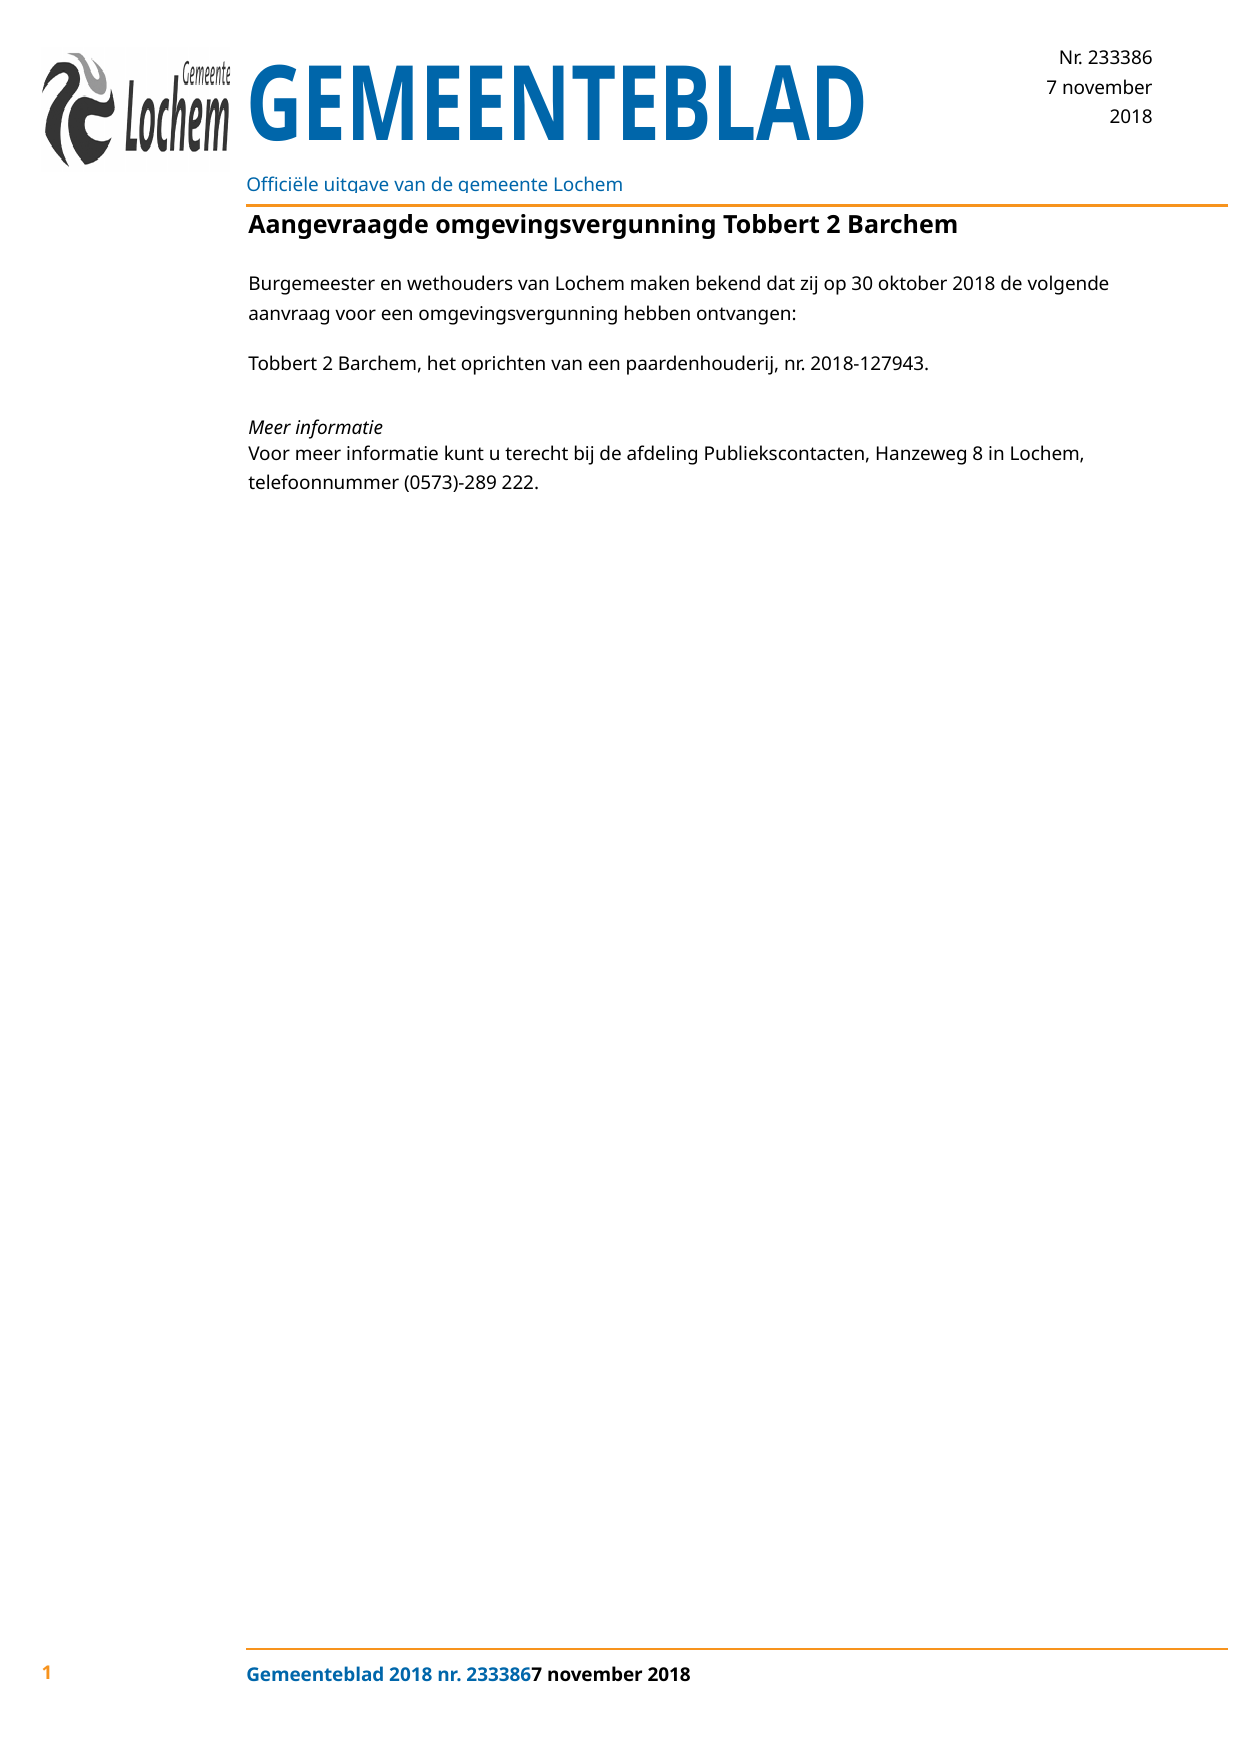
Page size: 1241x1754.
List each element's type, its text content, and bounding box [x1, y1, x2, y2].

text Tobbert 2 Barchem, het oprichten van een paardenhouderij, nr. 2018-127943. [248, 350, 1152, 376]
text Aangevraagde omgevingsvergunning Tobbert 2 Barchem [248, 207, 1152, 241]
text Voor meer informatie kunt u terecht bij de afdeling Publiekscontacten, Hanzeweg 8 in Lochem, telefoonnummer (0573)-289 222. [248, 440, 1152, 495]
text Meer informatie [248, 414, 1152, 440]
text Burgemeester en wethouders van Lochem maken bekend dat zij op 30 oktober 2018 de volgende aanvraag voor een omgevingsvergunning hebben ontvangen: [248, 270, 1152, 326]
picture [41, 47, 231, 172]
